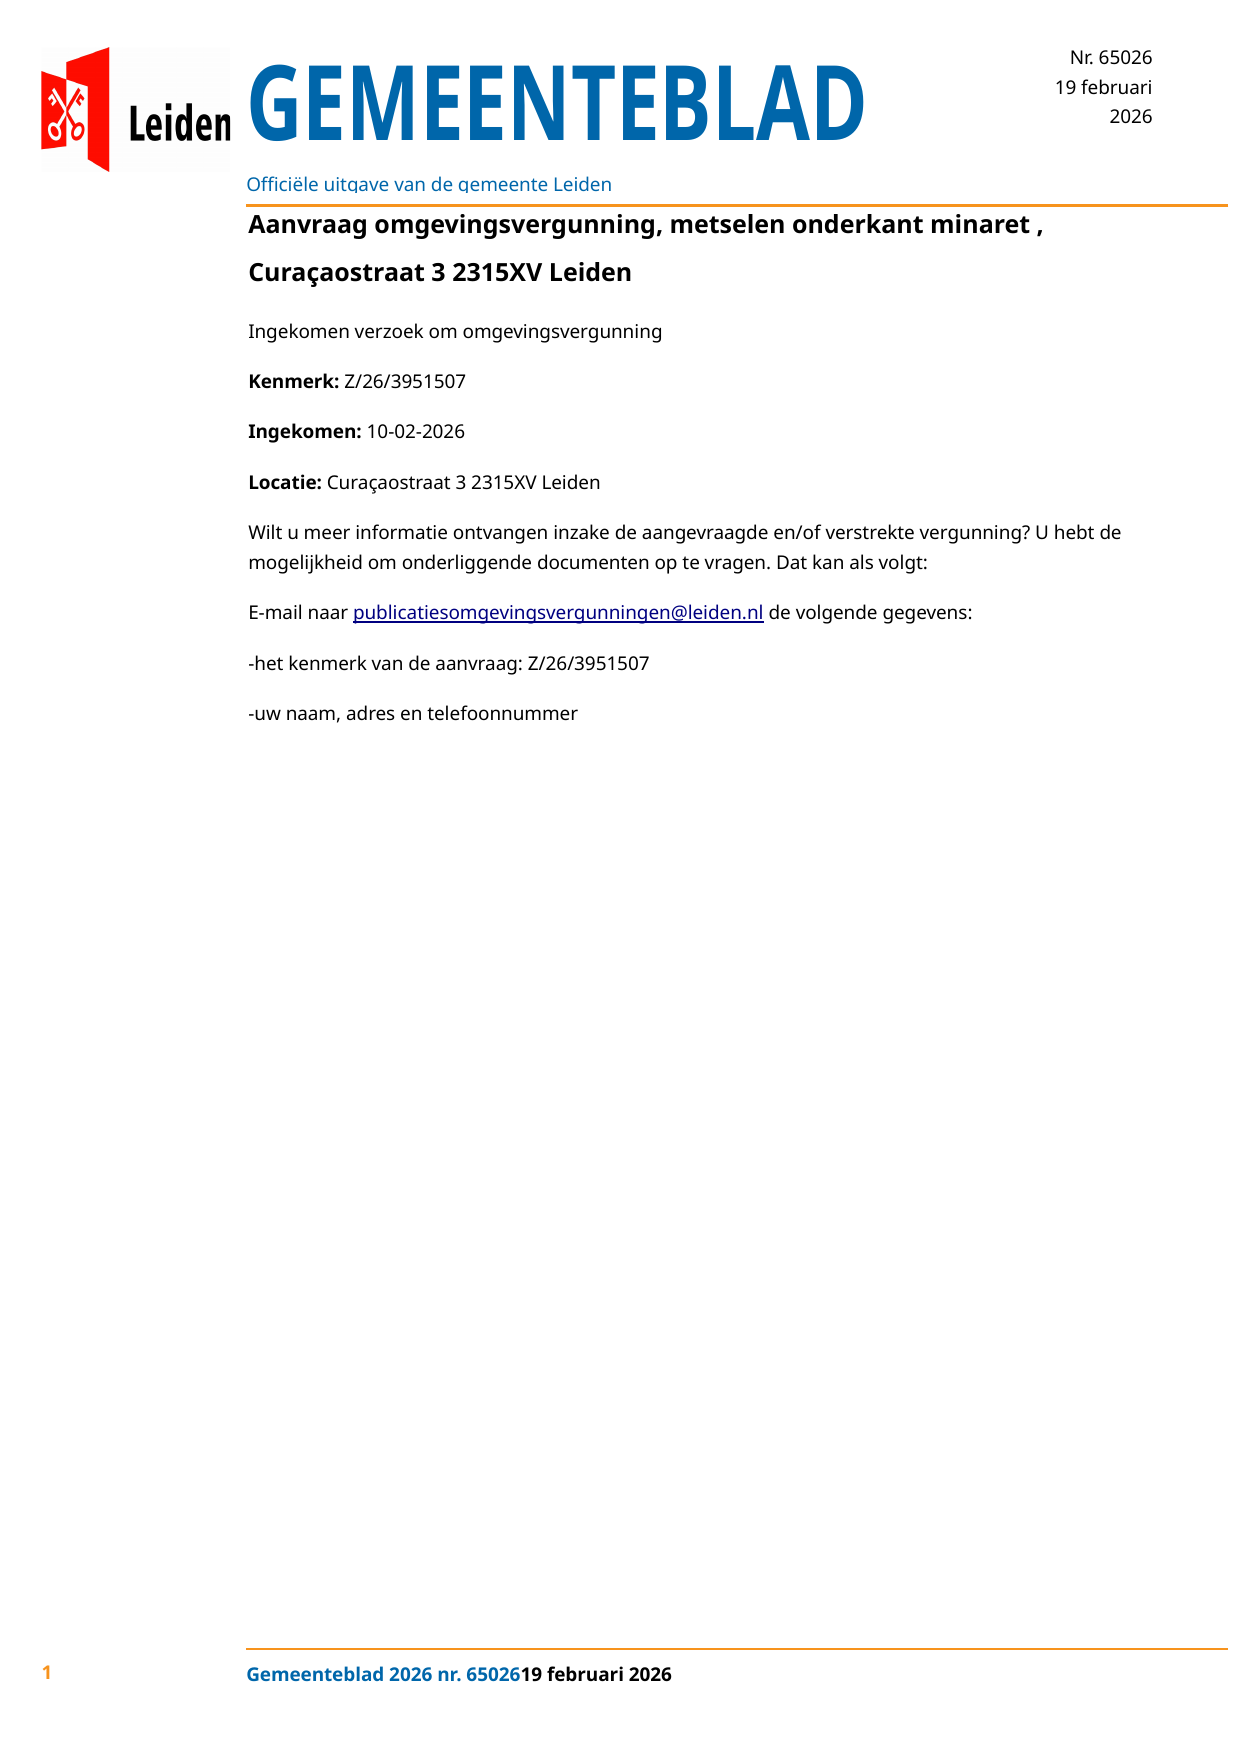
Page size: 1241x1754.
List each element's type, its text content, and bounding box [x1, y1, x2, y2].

text -uw naam, adres en telefoonnummer [248, 700, 1152, 726]
text Kenmerk: Z/26/3951507 [248, 368, 1152, 394]
text E-mail naar publicatiesomgevingsvergunningen@leiden.nl de volgende gegevens: [248, 599, 1152, 625]
picture [41, 47, 231, 172]
text Ingekomen: 10-02-2026 [248, 419, 1152, 444]
text Aanvraag omgevingsvergunning, metselen onderkant minaret , Curaçaostraat 3 2315XV Leiden [248, 207, 1152, 288]
text Wilt u meer informatie ontvangen inzake de aangevraagde en/of verstrekte vergunning? U hebt de mogelijkheid om onderliggende documenten op te vragen. Dat kan als volgt: [248, 519, 1152, 575]
text Locatie: Curaçaostraat 3 2315XV Leiden [248, 469, 1152, 495]
text -het kenmerk van de aanvraag: Z/26/3951507 [248, 650, 1152, 676]
text Ingekomen verzoek om omgevingsvergunning [248, 318, 1152, 344]
